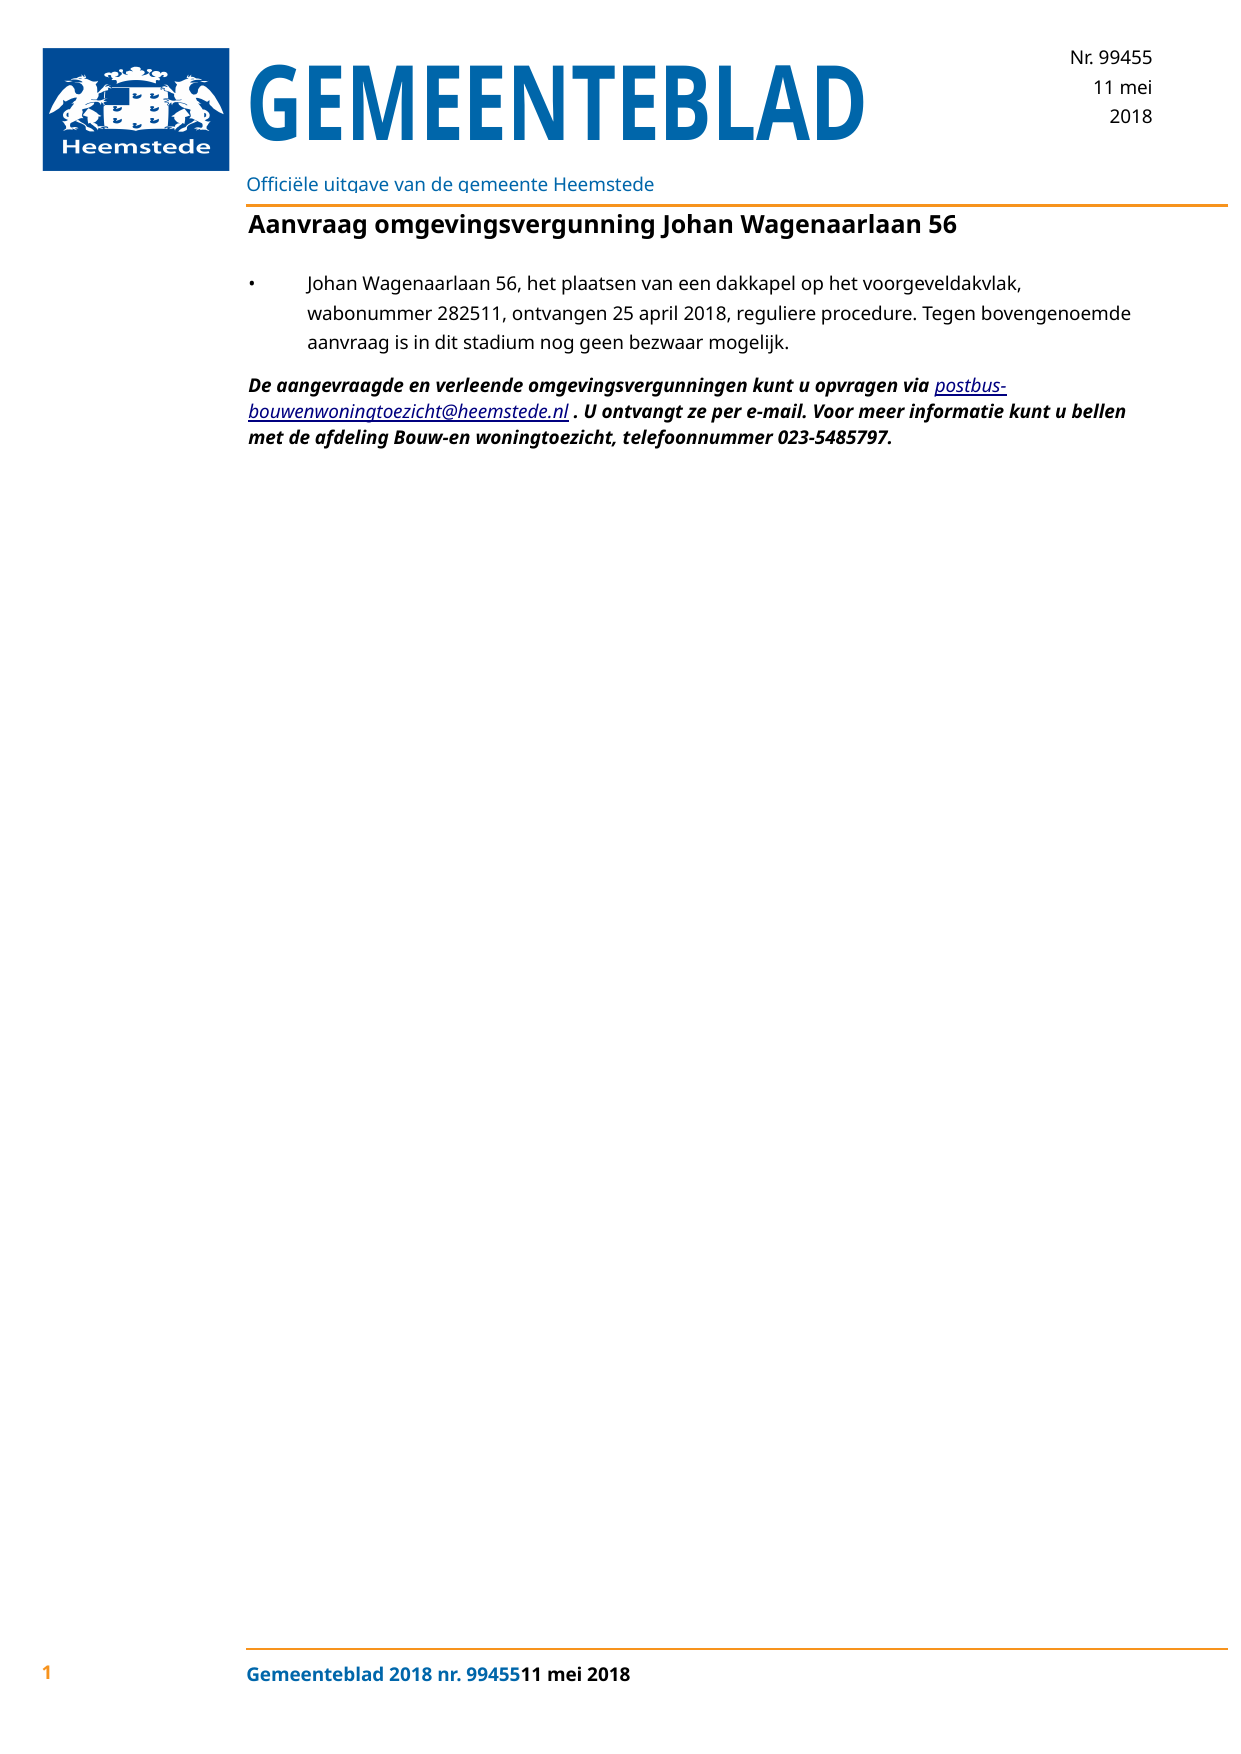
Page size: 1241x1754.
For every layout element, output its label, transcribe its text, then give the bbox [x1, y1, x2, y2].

text Aanvraag omgevingsvergunning Johan Wagenaarlaan 56 [248, 207, 1152, 241]
list Johan Wagenaarlaan 56, het plaatsen van een dakkapel op het voorgeveldakvlak, wabonummer 282511, ontvangen 25 april 2018, reguliere procedure. Tegen bovengenoemde aanvraag is in dit stadium nog geen bezwaar mogelijk. [248, 270, 1152, 355]
text De aangevraagde en verleende omgevingsvergunningen kunt u opvragen via postbus-bouwenwoningtoezicht@heemstede.nl . U ontvangt ze per e-mail. Voor meer informatie kunt u bellen met de afdeling Bouw-en woningtoezicht, telefoonnummer 023-5485797. [248, 373, 1152, 450]
picture [41, 47, 231, 172]
